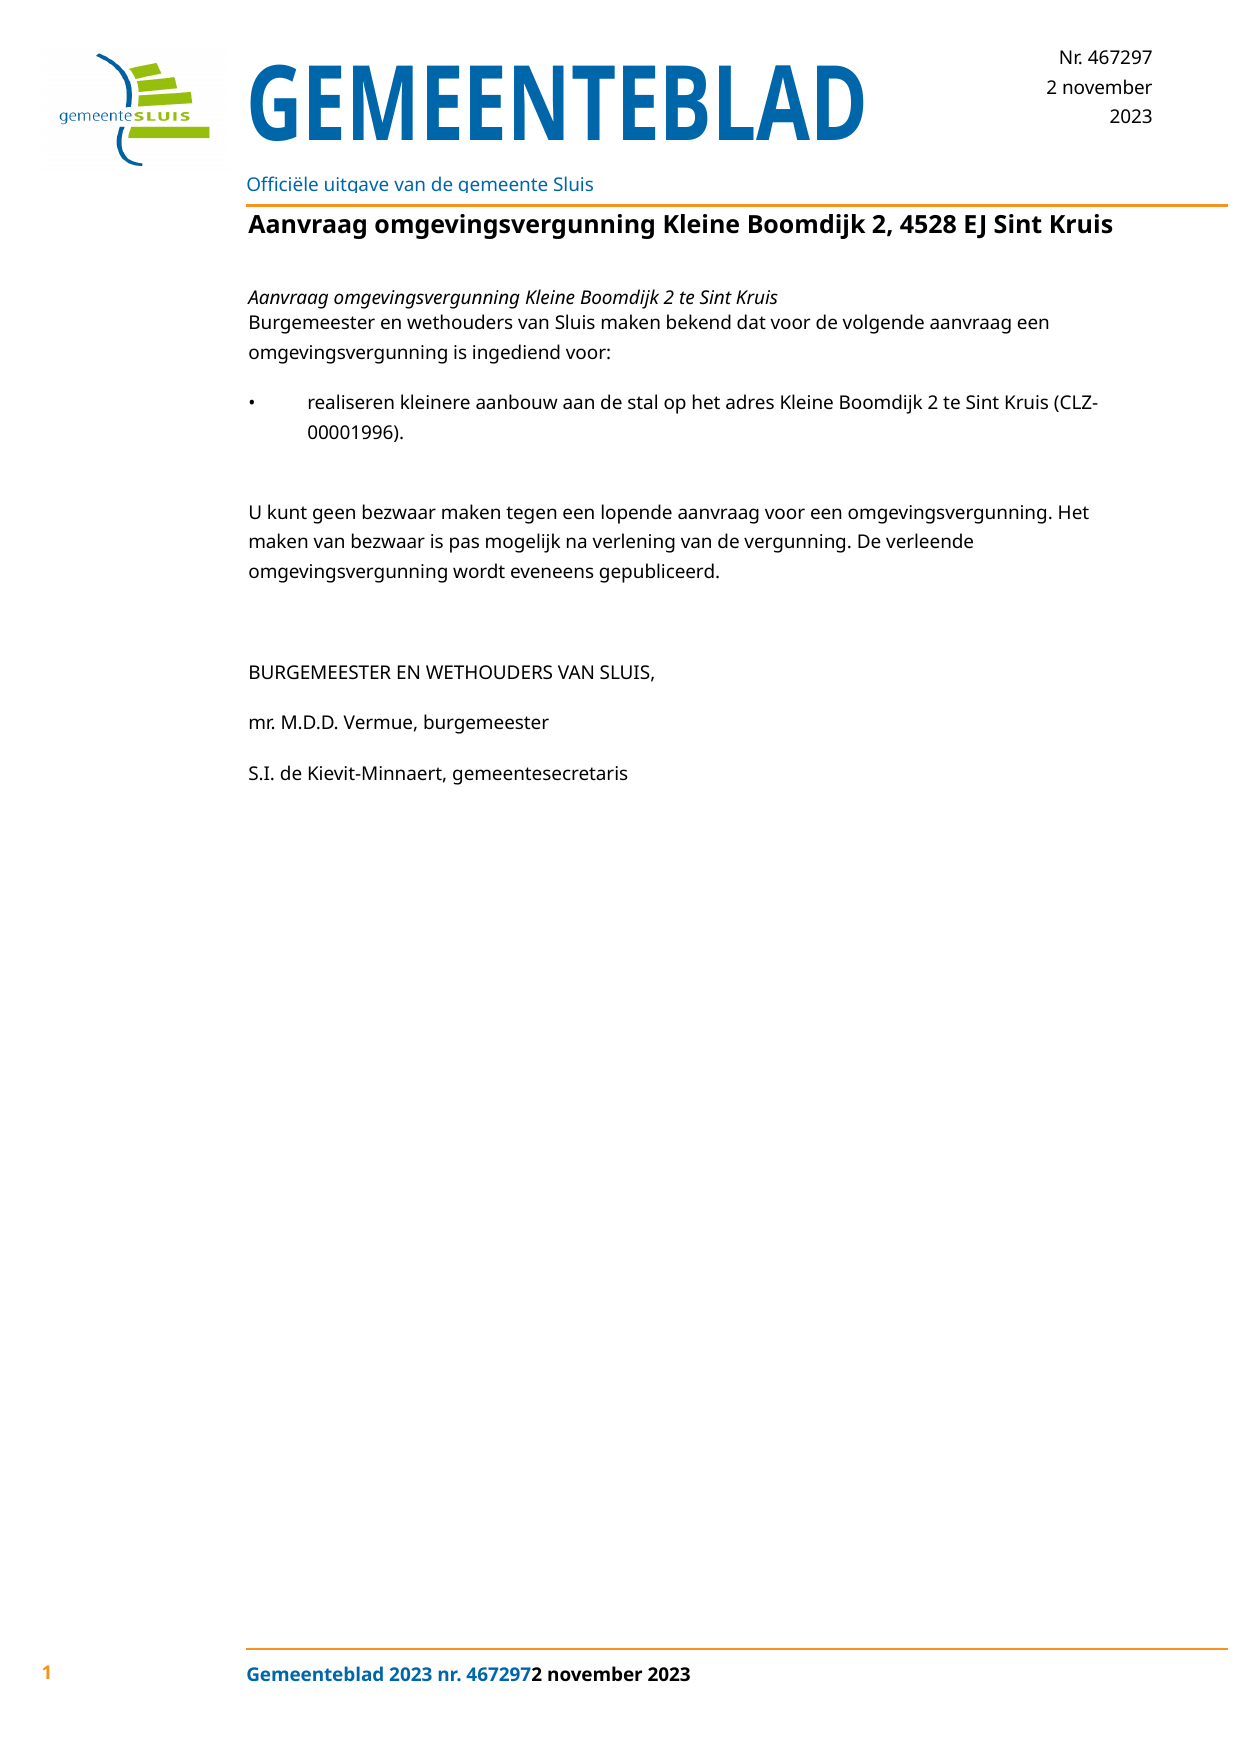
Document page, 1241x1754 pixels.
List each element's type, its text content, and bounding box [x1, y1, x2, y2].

text Aanvraag omgevingsvergunning Kleine Boomdijk 2, 4528 EJ Sint Kruis [248, 207, 1152, 241]
list realiseren kleinere aanbouw aan de stal op het adres Kleine Boomdijk 2 te Sint Kruis (CLZ-00001996). [248, 389, 1152, 445]
text Aanvraag omgevingsvergunning Kleine Boomdijk 2 te Sint Kruis [248, 284, 1152, 309]
text S.I. de Kievit-Minnaert, gemeentesecretaris [248, 760, 1152, 786]
text mr. M.D.D. Vermue, burgemeester [248, 709, 1152, 735]
text BURGEMEESTER EN WETHOUDERS VAN SLUIS, [248, 659, 1152, 685]
text U kunt geen bezwaar maken tegen een lopende aanvraag voor een omgevingsvergunning. Het maken van bezwaar is pas mogelijk na verlening van de vergunning. De verleende omgevingsvergunning wordt eveneens gepubliceerd. [248, 499, 1152, 584]
text Burgemeester en wethouders van Sluis maken bekend dat voor de volgende aanvraag een omgevingsvergunning is ingediend voor: [248, 309, 1152, 365]
picture [41, 47, 231, 172]
